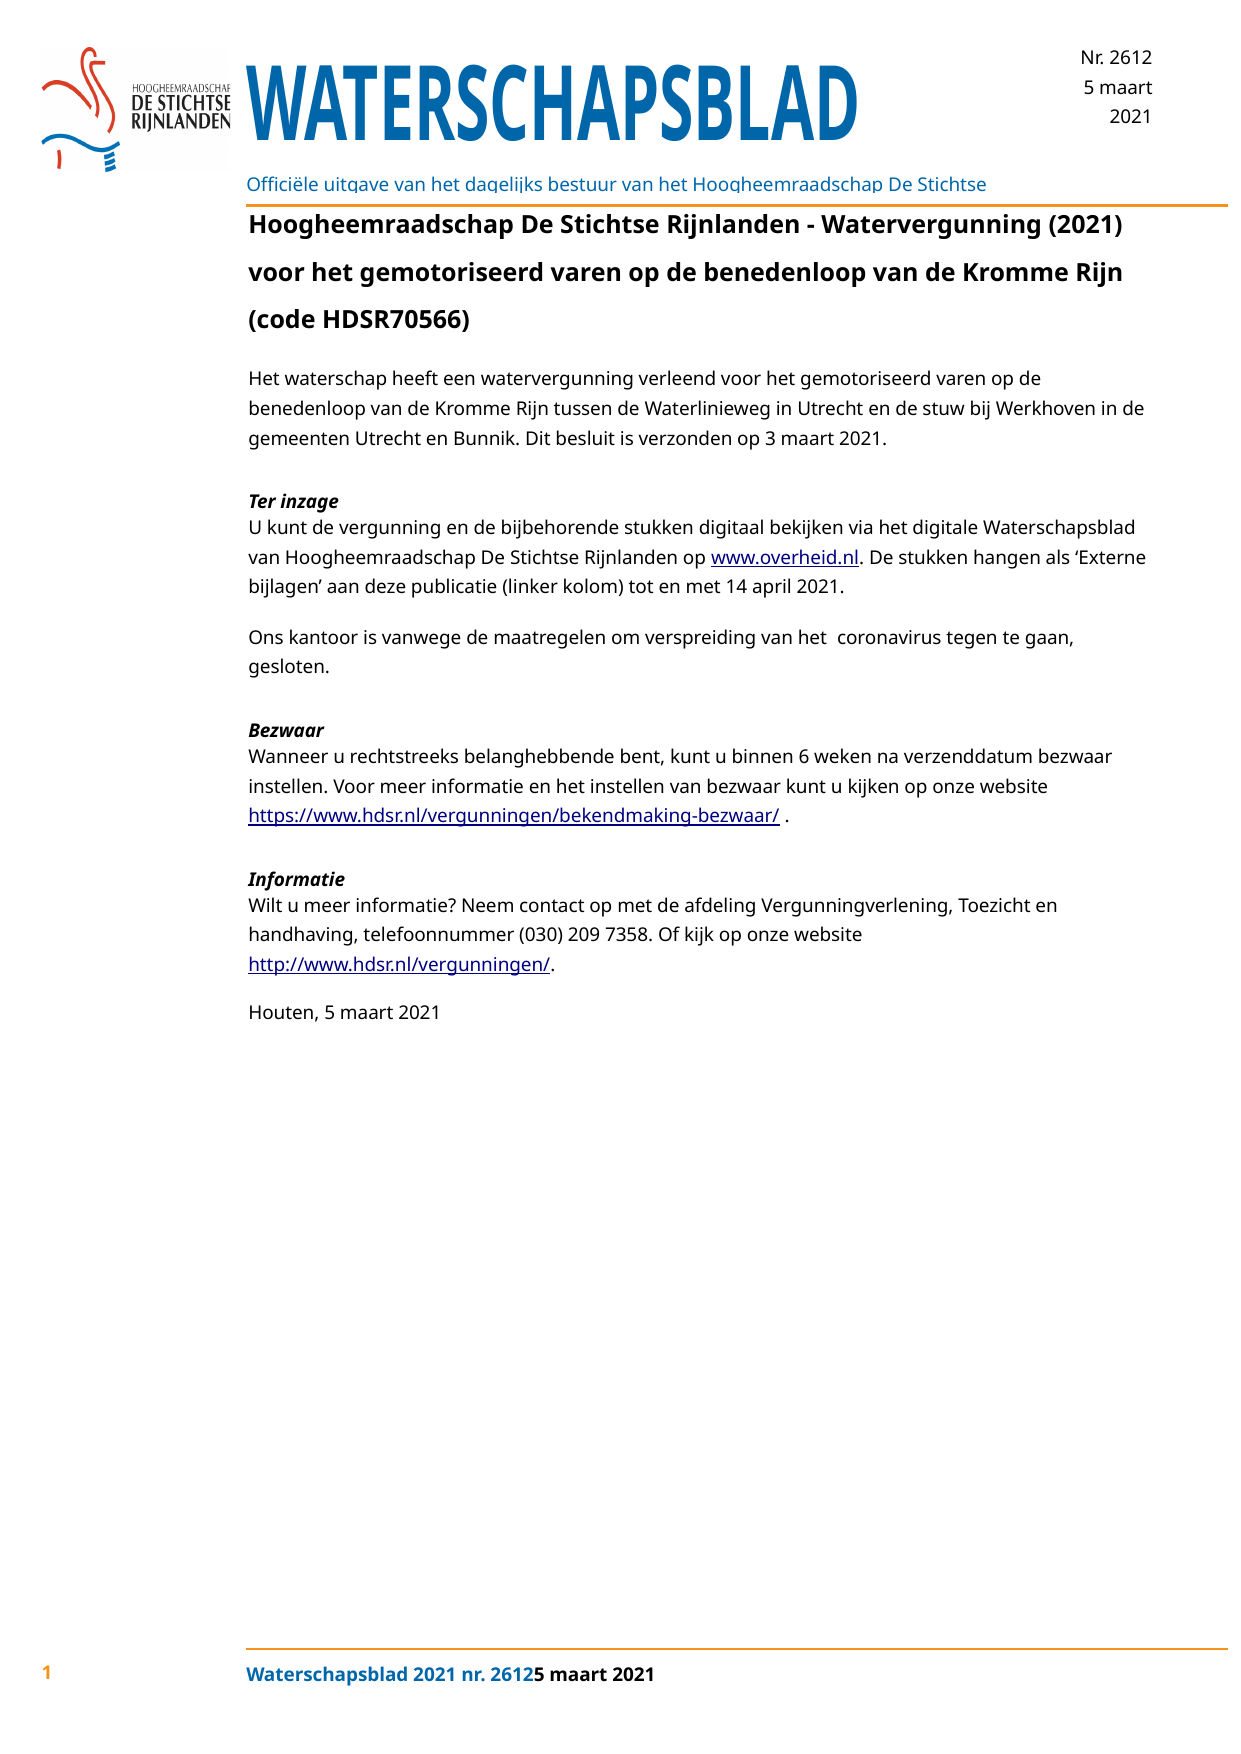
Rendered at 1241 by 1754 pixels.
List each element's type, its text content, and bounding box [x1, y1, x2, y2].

text Houten, 5 maart 2021 [248, 999, 1152, 1025]
text Informatie [248, 866, 1152, 892]
text Bezwaar [248, 717, 1152, 743]
text Hoogheemraadschap De Stichtse Rijnlanden - Watervergunning (2021) voor het gemotoriseerd varen op de benedenloop van de Kromme Rijn (code HDSR70566) [248, 207, 1152, 336]
text U kunt de vergunning en de bijbehorende stukken digitaal bekijken via het digitale Waterschapsblad van Hoogheemraadschap De Stichtse Rijnlanden op www.overheid.nl. De stukken hangen als ‘Externe bijlagen’ aan deze publicatie (linker kolom) tot en met 14 april 2021. [248, 514, 1152, 599]
text Ons kantoor is vanwege de maatregelen om verspreiding van het coronavirus tegen te gaan, gesloten. [248, 624, 1152, 679]
text Ter inzage [248, 489, 1152, 514]
text Wanneer u rechtstreeks belanghebbende bent, kunt u binnen 6 weken na verzenddatum bezwaar instellen. Voor meer informatie en het instellen van bezwaar kunt u kijken op onze website https://www.hdsr.nl/vergunningen/bekendmaking-bezwaar/ . [248, 743, 1152, 828]
text Het waterschap heeft een watervergunning verleend voor het gemotoriseerd varen op de benedenloop van de Kromme Rijn tussen de Waterlinieweg in Utrecht en de stuw bij Werkhoven in de gemeenten Utrecht en Bunnik. Dit besluit is verzonden op 3 maart 2021. [248, 366, 1152, 450]
picture [41, 47, 231, 172]
text Wilt u meer informatie? Neem contact op met de afdeling Vergunningverlening, Toezicht en handhaving, telefoonnummer (030) 209 7358. Of kijk op onze website http://www.hdsr.nl/vergunningen/. [248, 892, 1152, 977]
